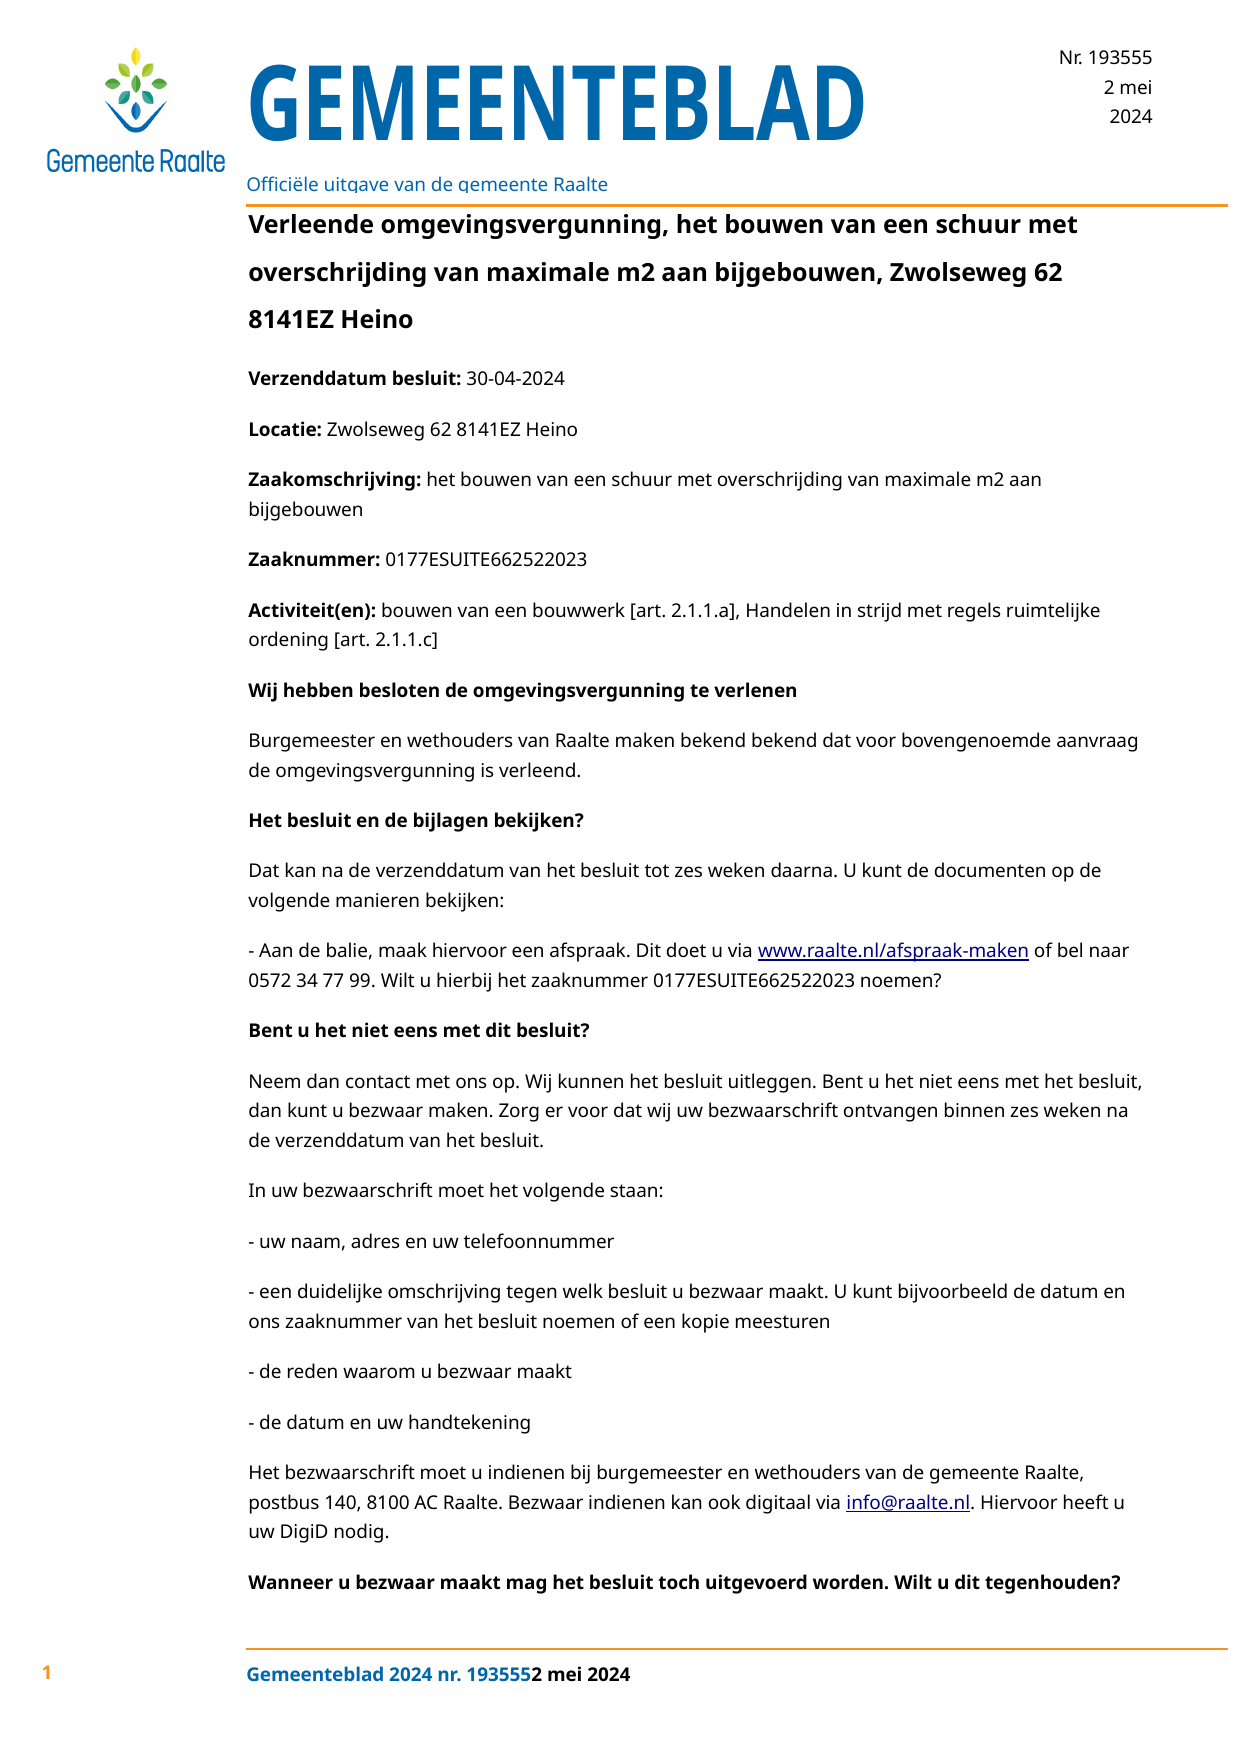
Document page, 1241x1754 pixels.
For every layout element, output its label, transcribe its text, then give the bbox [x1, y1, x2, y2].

text - de reden waarom u bezwaar maakt [248, 1358, 1152, 1384]
text Wanneer u bezwaar maakt mag het besluit toch uitgevoerd worden. Wilt u dit tegenhouden? [248, 1569, 1152, 1594]
text Verleende omgevingsvergunning, het bouwen van een schuur met overschrijding van maximale m2 aan bijgebouwen, Zwolseweg 62 8141EZ Heino [248, 207, 1152, 336]
text Bent u het niet eens met dit besluit? [248, 1018, 1152, 1043]
text Burgemeester en wethouders van Raalte maken bekend bekend dat voor bovengenoemde aanvraag de omgevingsvergunning is verleend. [248, 727, 1152, 782]
text Zaakomschrijving: het bouwen van een schuur met overschrijding van maximale m2 aan bijgebouwen [248, 466, 1152, 522]
text Verzenddatum besluit: 30-04-2024 [248, 366, 1152, 391]
text - uw naam, adres en uw telefoonnummer [248, 1228, 1152, 1254]
text - een duidelijke omschrijving tegen welk besluit u bezwaar maakt. U kunt bijvoorbeeld de datum en ons zaaknummer van het besluit noemen of een kopie meesturen [248, 1278, 1152, 1334]
text Activiteit(en): bouwen van een bouwwerk [art. 2.1.1.a], Handelen in strijd met regels ruimtelijke ordening [art. 2.1.1.c] [248, 597, 1152, 652]
text Het bezwaarschrift moet u indienen bij burgemeester en wethouders van de gemeente Raalte, postbus 140, 8100 AC Raalte. Bezwaar indienen kan ook digitaal via info@raalte.nl. Hiervoor heeft u uw DigiD nodig. [248, 1459, 1152, 1544]
text Zaaknummer: 0177ESUITE662522023 [248, 546, 1152, 572]
text Het besluit en de bijlagen bekijken? [248, 807, 1152, 833]
text Dat kan na de verzenddatum van het besluit tot zes weken daarna. U kunt de documenten op de volgende manieren bekijken: [248, 858, 1152, 913]
text Locatie: Zwolseweg 62 8141EZ Heino [248, 416, 1152, 442]
text - de datum en uw handtekening [248, 1409, 1152, 1434]
text Neem dan contact met ons op. Wij kunnen het besluit uitleggen. Bent u het niet eens met het besluit, dan kunt u bezwaar maken. Zorg er voor dat wij uw bezwaarschrift ontvangen binnen zes weken na de verzenddatum van het besluit. [248, 1068, 1152, 1153]
picture [41, 47, 231, 172]
text Wij hebben besloten de omgevingsvergunning te verlenen [248, 677, 1152, 702]
text In uw bezwaarschrift moet het volgende staan: [248, 1178, 1152, 1203]
text - Aan de balie, maak hiervoor een afspraak. Dit doet u via www.raalte.nl/afspraak-maken of bel naar 0572 34 77 99. Wilt u hierbij het zaaknummer 0177ESUITE662522023 noemen? [248, 938, 1152, 993]
